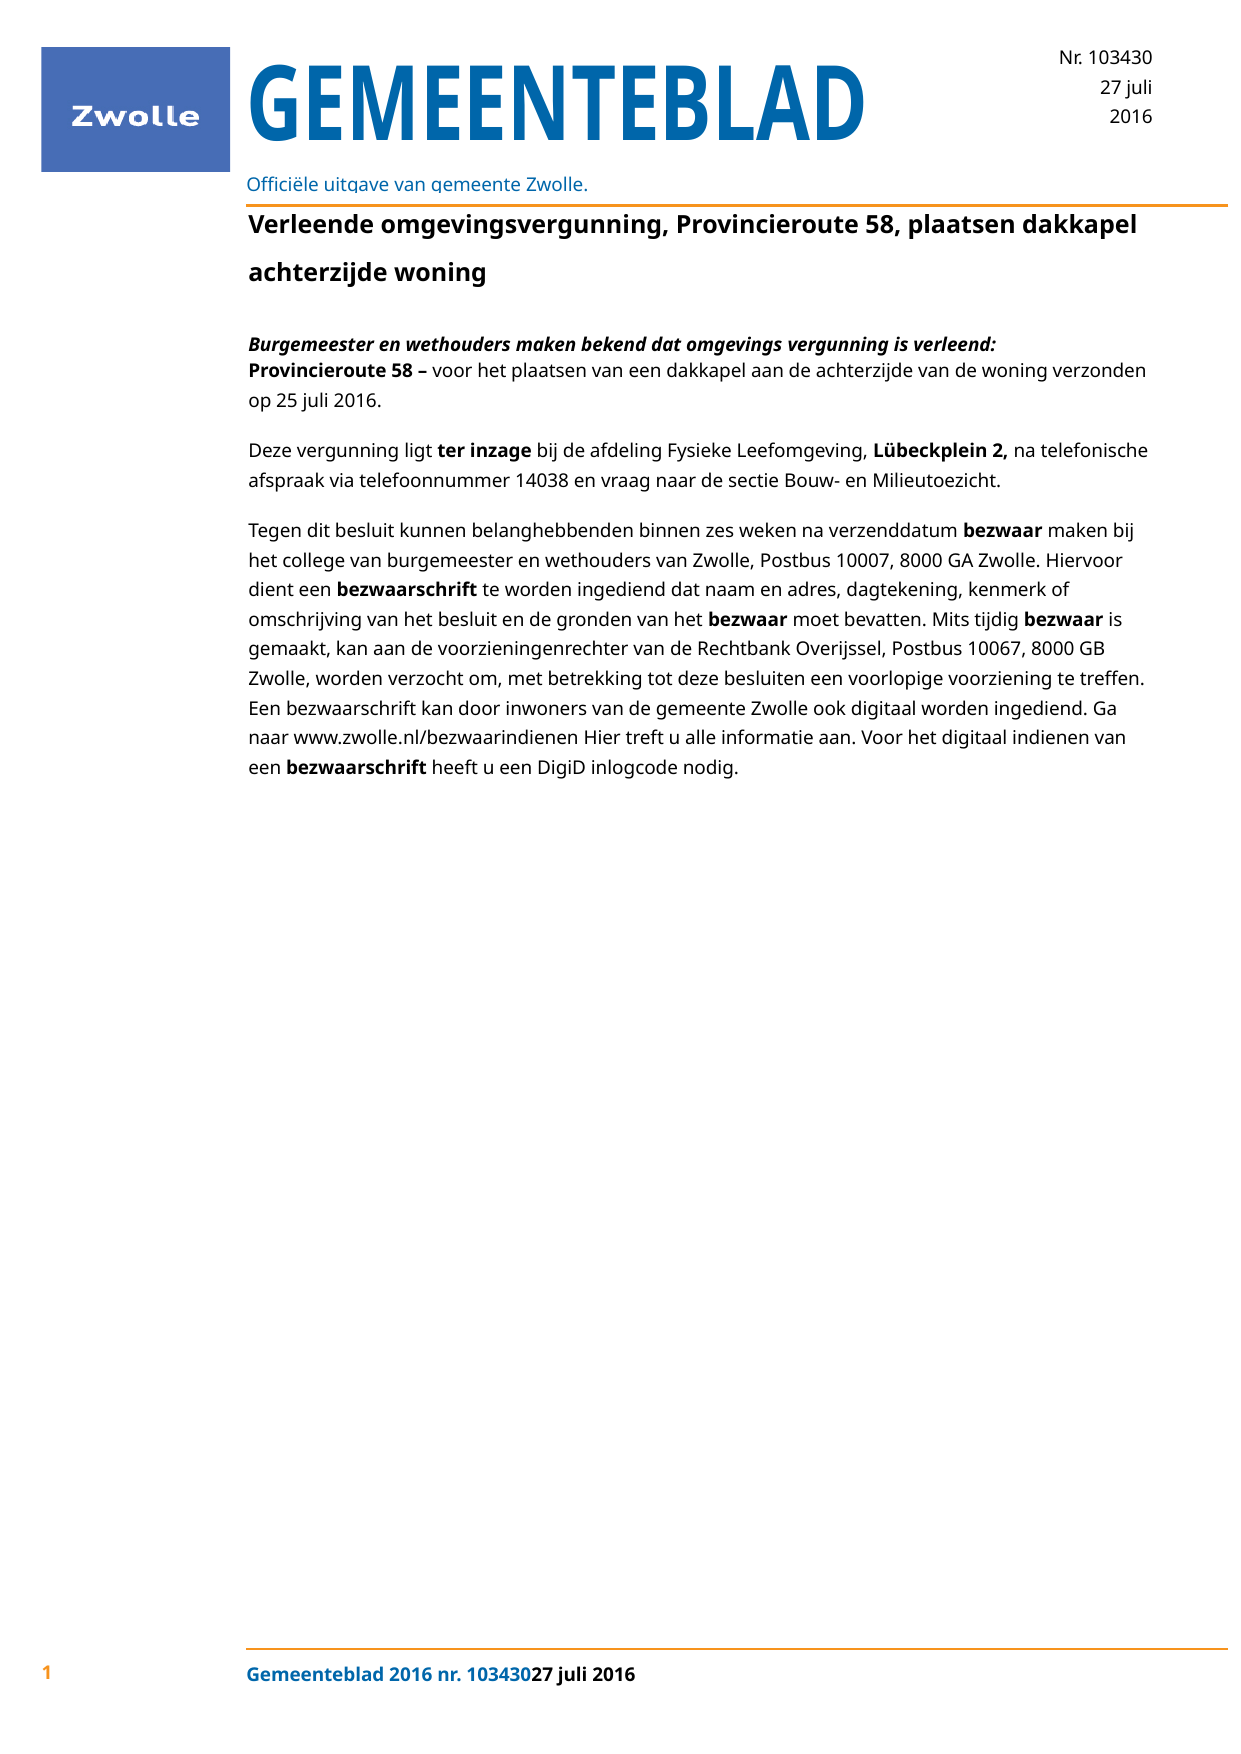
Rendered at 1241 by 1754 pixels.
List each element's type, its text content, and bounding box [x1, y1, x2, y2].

text Provincieroute 58 – voor het plaatsen van een dakkapel aan de achterzijde van de woning verzonden op 25 juli 2016. [248, 357, 1152, 412]
text Tegen dit besluit kunnen belanghebbenden binnen zes weken na verzenddatum bezwaar maken bij het college van burgemeester en wethouders van Zwolle, Postbus 10007, 8000 GA Zwolle. Hiervoor dient een bezwaarschrift te worden ingediend dat naam en adres, dagtekening, kenmerk of omschrijving van het besluit en de gronden van het bezwaar moet bevatten. Mits tijdig bezwaar is gemaakt, kan aan de voorzieningenrechter van de Rechtbank Overijssel, Postbus 10067, 8000 GB Zwolle, worden verzocht om, met betrekking tot deze besluiten een voorlopige voorziening te treffen. Een bezwaarschrift kan door inwoners van de gemeente Zwolle ook digitaal worden ingediend. Ga naar www.zwolle.nl/bezwaarindienen Hier treft u alle informatie aan. Voor het digitaal indienen van een bezwaarschrift heeft u een DigiD inlogcode nodig. [248, 517, 1152, 779]
text Verleende omgevingsvergunning, Provincieroute 58, plaatsen dakkapel achterzijde woning [248, 207, 1152, 288]
text Burgemeester en wethouders maken bekend dat omgevings vergunning is verleend: [248, 331, 1152, 357]
picture [41, 47, 231, 172]
text Deze vergunning ligt ter inzage bij de afdeling Fysieke Leefomgeving, Lübeckplein 2, na telefonische afspraak via telefoonnummer 14038 en vraag naar de sectie Bouw- en Milieutoezicht. [248, 437, 1152, 492]
